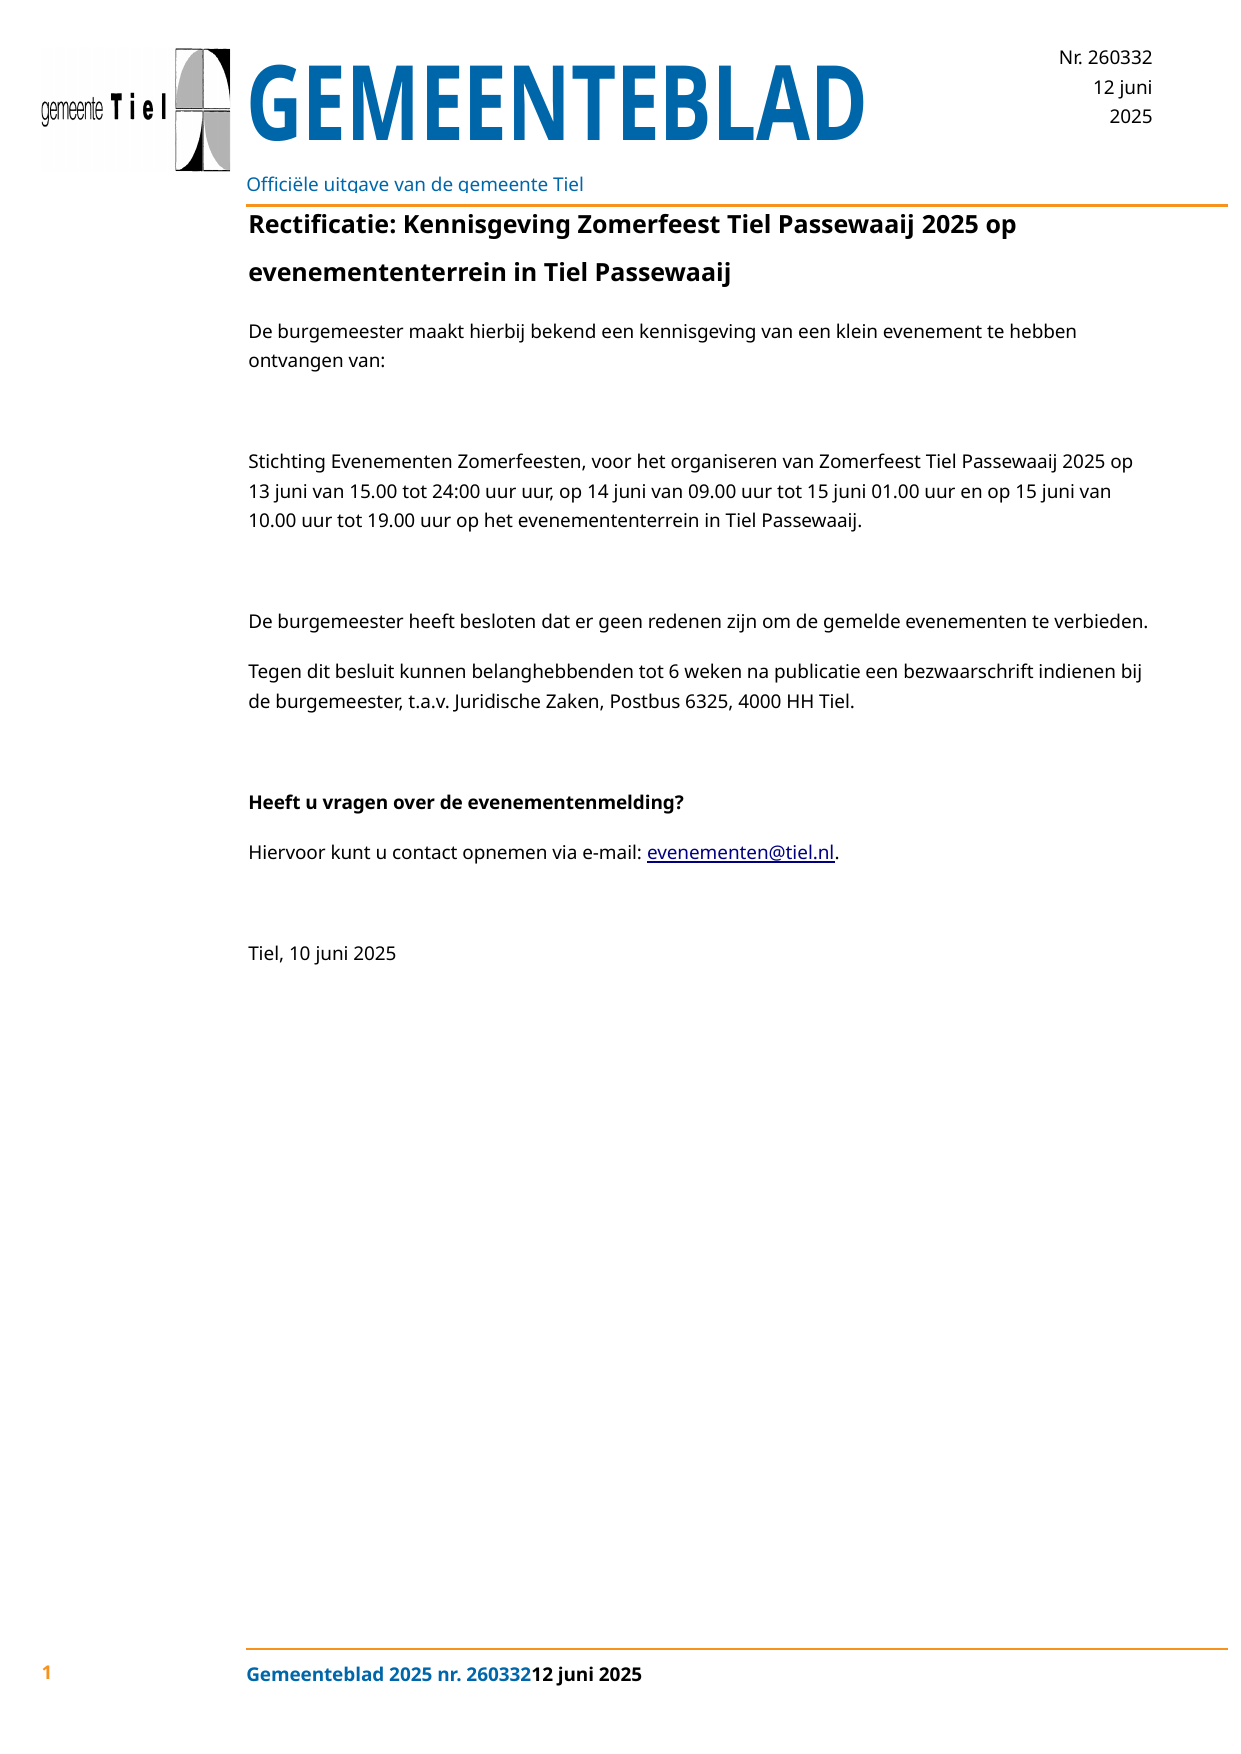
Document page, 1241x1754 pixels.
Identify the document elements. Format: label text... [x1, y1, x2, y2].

text Heeft u vragen over de evenementenmelding? [248, 789, 1152, 815]
text Tiel, 10 juni 2025 [248, 940, 1152, 966]
text De burgemeester heeft besloten dat er geen redenen zijn om de gemelde evenementen te verbieden. [248, 608, 1152, 634]
text De burgemeester maakt hierbij bekend een kennisgeving van een klein evenement te hebben ontvangen van: [248, 318, 1152, 373]
text Rectificatie: Kennisgeving Zomerfeest Tiel Passewaaij 2025 op evenemententerrein in Tiel Passewaaij [248, 207, 1152, 288]
text Tegen dit besluit kunnen belanghebbenden tot 6 weken na publicatie een bezwaarschrift indienen bij de burgemeester, t.a.v. Juridische Zaken, Postbus 6325, 4000 HH Tiel. [248, 659, 1152, 714]
picture [41, 47, 231, 172]
text Hiervoor kunt u contact opnemen via e-mail: evenementen@tiel.nl. [248, 839, 1152, 865]
text Stichting Evenementen Zomerfeesten, voor het organiseren van Zomerfeest Tiel Passewaaij 2025 op 13 juni van 15.00 tot 24:00 uur uur, op 14 juni van 09.00 uur tot 15 juni 01.00 uur en op 15 juni van 10.00 uur tot 19.00 uur op het evenemententerrein in Tiel Passewaaij. [248, 448, 1152, 533]
